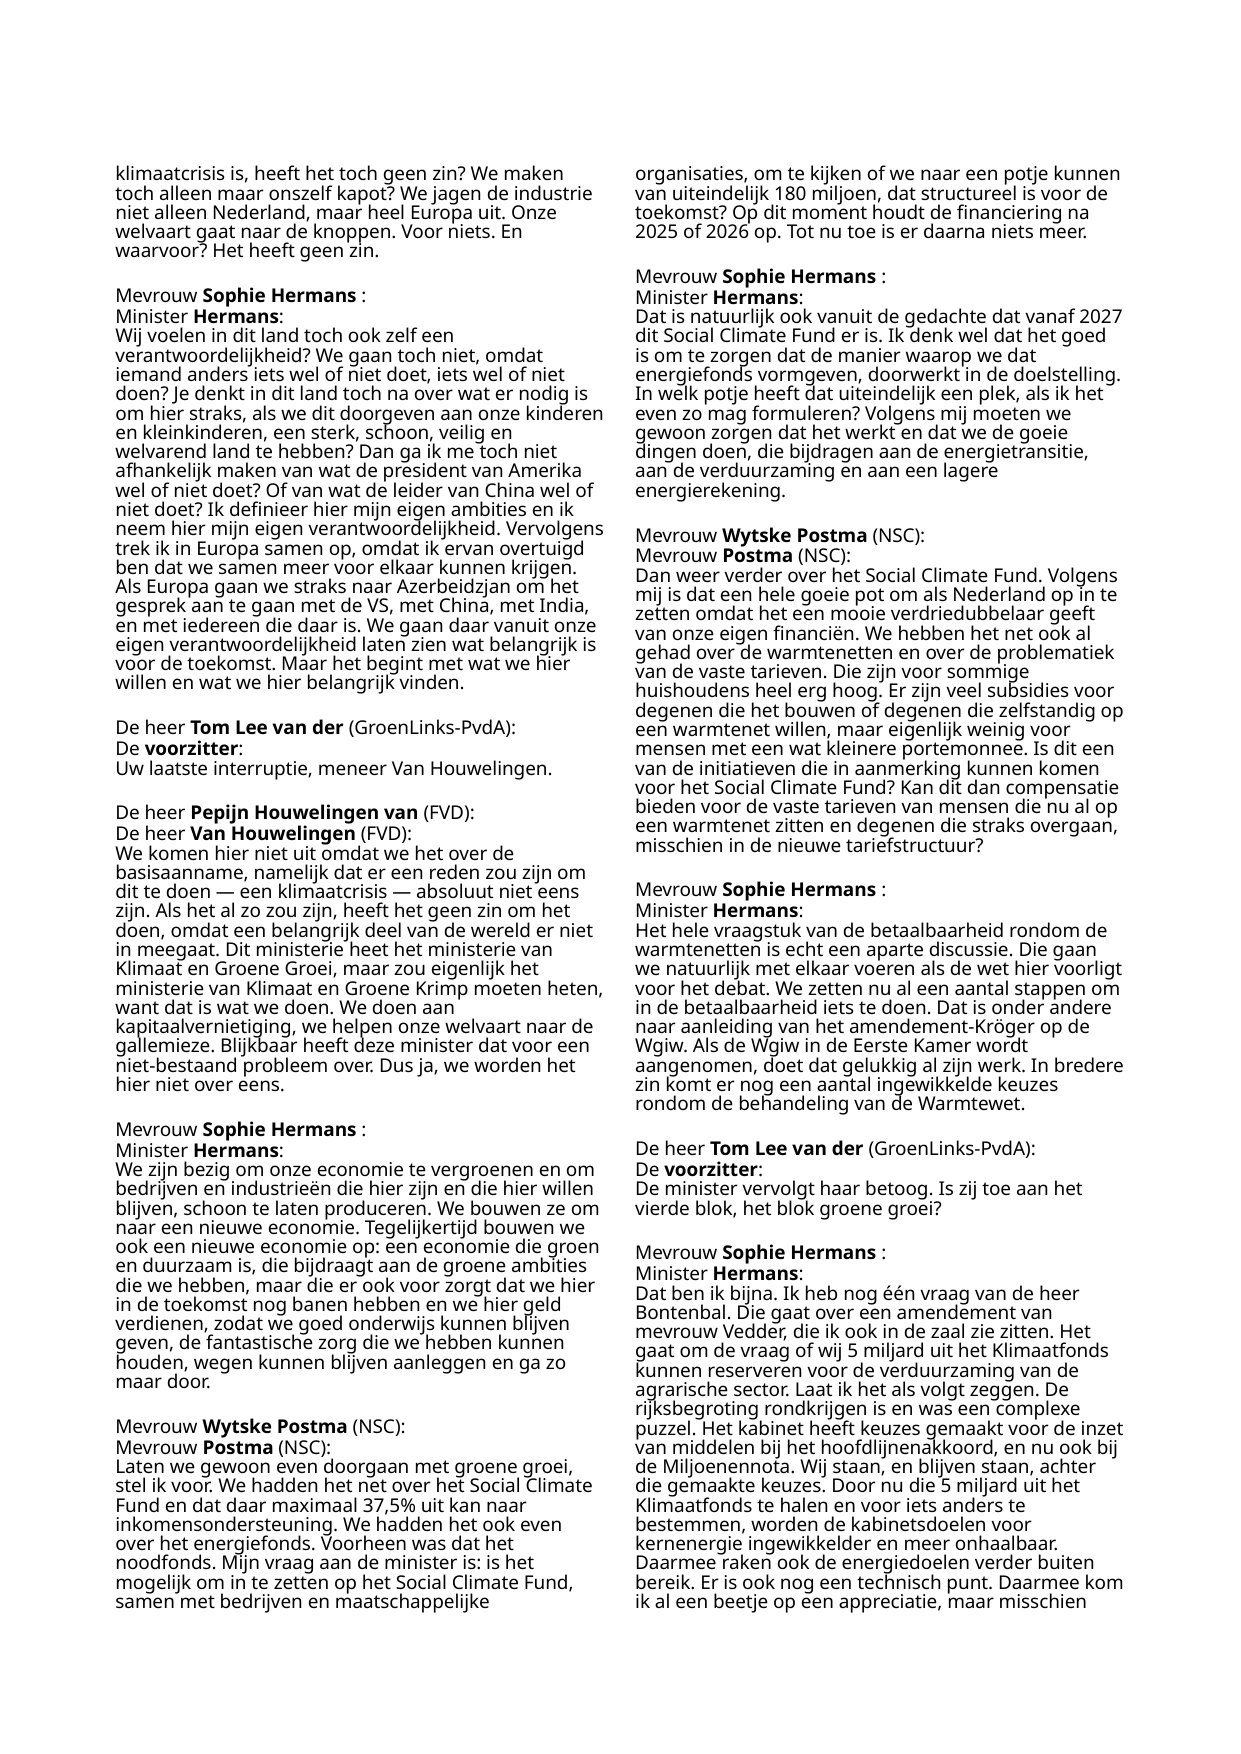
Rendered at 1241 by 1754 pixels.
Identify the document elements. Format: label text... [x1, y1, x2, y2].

text Mevrouw Sophie Hermans : [115, 1116, 605, 1142]
text Wij voelen in dit land toch ook zelf een verantwoordelijkheid? We gaan toch niet, omdat iemand anders iets wel of niet doet, iets wel of niet doen? Je denkt in dit land toch na over wat er nodig is om hier straks, als we dit doorgeven aan onze kinderen en kleinkinderen, een sterk, schoon, veilig en welvarend land te hebben? Dan ga ik me toch niet afhankelijk maken van wat de president van Amerika wel of niet doet? Of van wat de leider van China wel of niet doet? Ik definieer hier mijn eigen ambities en ik neem hier mijn eigen verantwoordelijkheid. Vervolgens trek ik in Europa samen op, omdat ik ervan overtuigd ben dat we samen meer voor elkaar kunnen krijgen. Als Europa gaan we straks naar Azerbeidzjan om het gesprek aan te gaan met de VS, met China, met India, en met iedereen die daar is. We gaan daar vanuit onze eigen verantwoordelijkheid laten zien wat belangrijk is voor de toekomst. Maar het begint met wat we hier willen en wat we hier belangrijk vinden. [115, 327, 605, 694]
text De heer Van Houwelingen (FVD): [115, 825, 605, 844]
text Minister Hermans: [635, 289, 1125, 308]
text Minister Hermans: [635, 1265, 1125, 1284]
text Dat ben ik bijna. Ik heb nog één vraag van de heer Bontenbal. Die gaat over een amendement van mevrouw Vedder, die ik ook in de zaal zie zitten. Het gaat om de vraag of wij 5 miljard uit het Klimaatfonds kunnen reserveren voor de verduurzaming van de agrarische sector. Laat ik het als volgt zeggen. De rijksbegroting rondkrijgen is en was een complexe puzzel. Het kabinet heeft keuzes gemaakt voor de inzet van middelen bij het hoofdlijnenakkoord, en nu ook bij de Miljoenennota. Wij staan, en blijven staan, achter die gemaakte keuzes. Door nu die 5 miljard uit het Klimaatfonds te halen en voor iets anders te bestemmen, worden de kabinetsdoelen voor kernenergie ingewikkelder en meer onhaalbaar. Daarmee raken ook de energiedoelen verder buiten bereik. Er is ook nog een technisch punt. Daarmee kom ik al een beetje op een appreciatie, maar misschien [635, 1284, 1125, 1612]
text Mevrouw Postma (NSC): [115, 1439, 605, 1458]
text Mevrouw Sophie Hermans : [635, 877, 1125, 902]
text Mevrouw Wytske Postma (NSC): [635, 522, 1125, 547]
text De heer Tom Lee van der (GroenLinks-PvdA): [115, 714, 605, 740]
text De voorzitter: [635, 1161, 1125, 1180]
text Het hele vraagstuk van de betaalbaarheid rondom de warmtenetten is echt een aparte discussie. Die gaan we natuurlijk met elkaar voeren als de wet hier voorligt voor het debat. We zetten nu al een aantal stappen om in de betaalbaarheid iets te doen. Dat is onder andere naar aanleiding van het amendement-Kröger op de Wgiw. Als de Wgiw in de Eerste Kamer wordt aangenomen, doet dat gelukkig al zijn werk. In bredere zin komt er nog een aantal ingewikkelde keuzes rondom de behandeling van de Warmtewet. [635, 922, 1125, 1114]
text Mevrouw Sophie Hermans : [115, 282, 605, 308]
text Mevrouw Wytske Postma (NSC): [115, 1413, 605, 1439]
text Mevrouw Sophie Hermans : [635, 1239, 1125, 1265]
text organisaties, om te kijken of we naar een potje kunnen van uiteindelijk 180 miljoen, dat structureel is voor de toekomst? Op dit moment houdt de financiering na 2025 of 2026 op. Tot nu toe is er daarna niets meer. [635, 165, 1125, 242]
text klimaatcrisis is, heeft het toch geen zin? We maken toch alleen maar onszelf kapot? We jagen de industrie niet alleen Nederland, maar heel Europa uit. Onze welvaart gaat naar de knoppen. Voor niets. En waarvoor? Het heeft geen zin. [115, 165, 605, 262]
text Minister Hermans: [635, 902, 1125, 922]
text Mevrouw Sophie Hermans : [635, 263, 1125, 289]
text Uw laatste interruptie, meneer Van Houwelingen. [115, 759, 605, 779]
text Dat is natuurlijk ook vanuit de gedachte dat vanaf 2027 dit Social Climate Fund er is. Ik denk wel dat het goed is om te zorgen dat de manier waarop we dat energiefonds vormgeven, doorwerkt in de doelstelling. In welk potje heeft dat uiteindelijk een plek, als ik het even zo mag formuleren? Volgens mij moeten we gewoon zorgen dat het werkt en dat we de goeie dingen doen, die bijdragen aan de energietransitie, aan de verduurzaming en aan een lagere energierekening. [635, 308, 1125, 501]
text Minister Hermans: [115, 308, 605, 327]
text De voorzitter: [115, 740, 605, 759]
text De heer Tom Lee van der (GroenLinks-PvdA): [635, 1135, 1125, 1161]
text Mevrouw Postma (NSC): [635, 547, 1125, 567]
text Laten we gewoon even doorgaan met groene groei, stel ik voor. We hadden het net over het Social Climate Fund en dat daar maximaal 37,5% uit kan naar inkomensondersteuning. We hadden het ook even over het energiefonds. Voorheen was dat het noodfonds. Mijn vraag aan de minister is: is het mogelijk om in te zetten op het Social Climate Fund, samen met bedrijven en maatschappelijke [115, 1458, 605, 1612]
text We zijn bezig om onze economie te vergroenen en om bedrijven en industrieën die hier zijn en die hier willen blijven, schoon te laten produceren. We bouwen ze om naar een nieuwe economie. Tegelijkertijd bouwen we ook een nieuwe economie op: een economie die groen en duurzaam is, die bijdraagt aan de groene ambities die we hebben, maar die er ook voor zorgt dat we hier in de toekomst nog banen hebben en we hier geld verdienen, zodat we goed onderwijs kunnen blijven geven, de fantastische zorg die we hebben kunnen houden, wegen kunnen blijven aanleggen en ga zo maar door. [115, 1161, 605, 1392]
text Dan weer verder over het Social Climate Fund. Volgens mij is dat een hele goeie pot om als Nederland op in te zetten omdat het een mooie verdriedubbelaar geeft van onze eigen financiën. We hebben het net ook al gehad over de warmtenetten en over de problematiek van de vaste tarieven. Die zijn voor sommige huishoudens heel erg hoog. Er zijn veel subsidies voor degenen die het bouwen of degenen die zelfstandig op een warmtenet willen, maar eigenlijk weinig voor mensen met een wat kleinere portemonnee. Is dit een van de initiatieven die in aanmerking kunnen komen voor het Social Climate Fund? Kan dit dan compensatie bieden voor de vaste tarieven van mensen die nu al op een warmtenet zitten en degenen die straks overgaan, misschien in de nieuwe tariefstructuur? [635, 567, 1125, 856]
text De heer Pepijn Houwelingen van (FVD): [115, 799, 605, 825]
text Minister Hermans: [115, 1142, 605, 1161]
text We komen hier niet uit omdat we het over de basisaanname, namelijk dat er een reden zou zijn om dit te doen — een klimaatcrisis — absoluut niet eens zijn. Als het al zo zou zijn, heeft het geen zin om het doen, omdat een belangrijk deel van de wereld er niet in meegaat. Dit ministerie heet het ministerie van Klimaat en Groene Groei, maar zou eigenlijk het ministerie van Klimaat en Groene Krimp moeten heten, want dat is wat we doen. We doen aan kapitaalvernietiging, we helpen onze welvaart naar de gallemieze. Blijkbaar heeft deze minister dat voor een niet-bestaand probleem over. Dus ja, we worden het hier niet over eens. [115, 844, 605, 1095]
text De minister vervolgt haar betoog. Is zij toe aan het vierde blok, het blok groene groei? [635, 1180, 1125, 1219]
